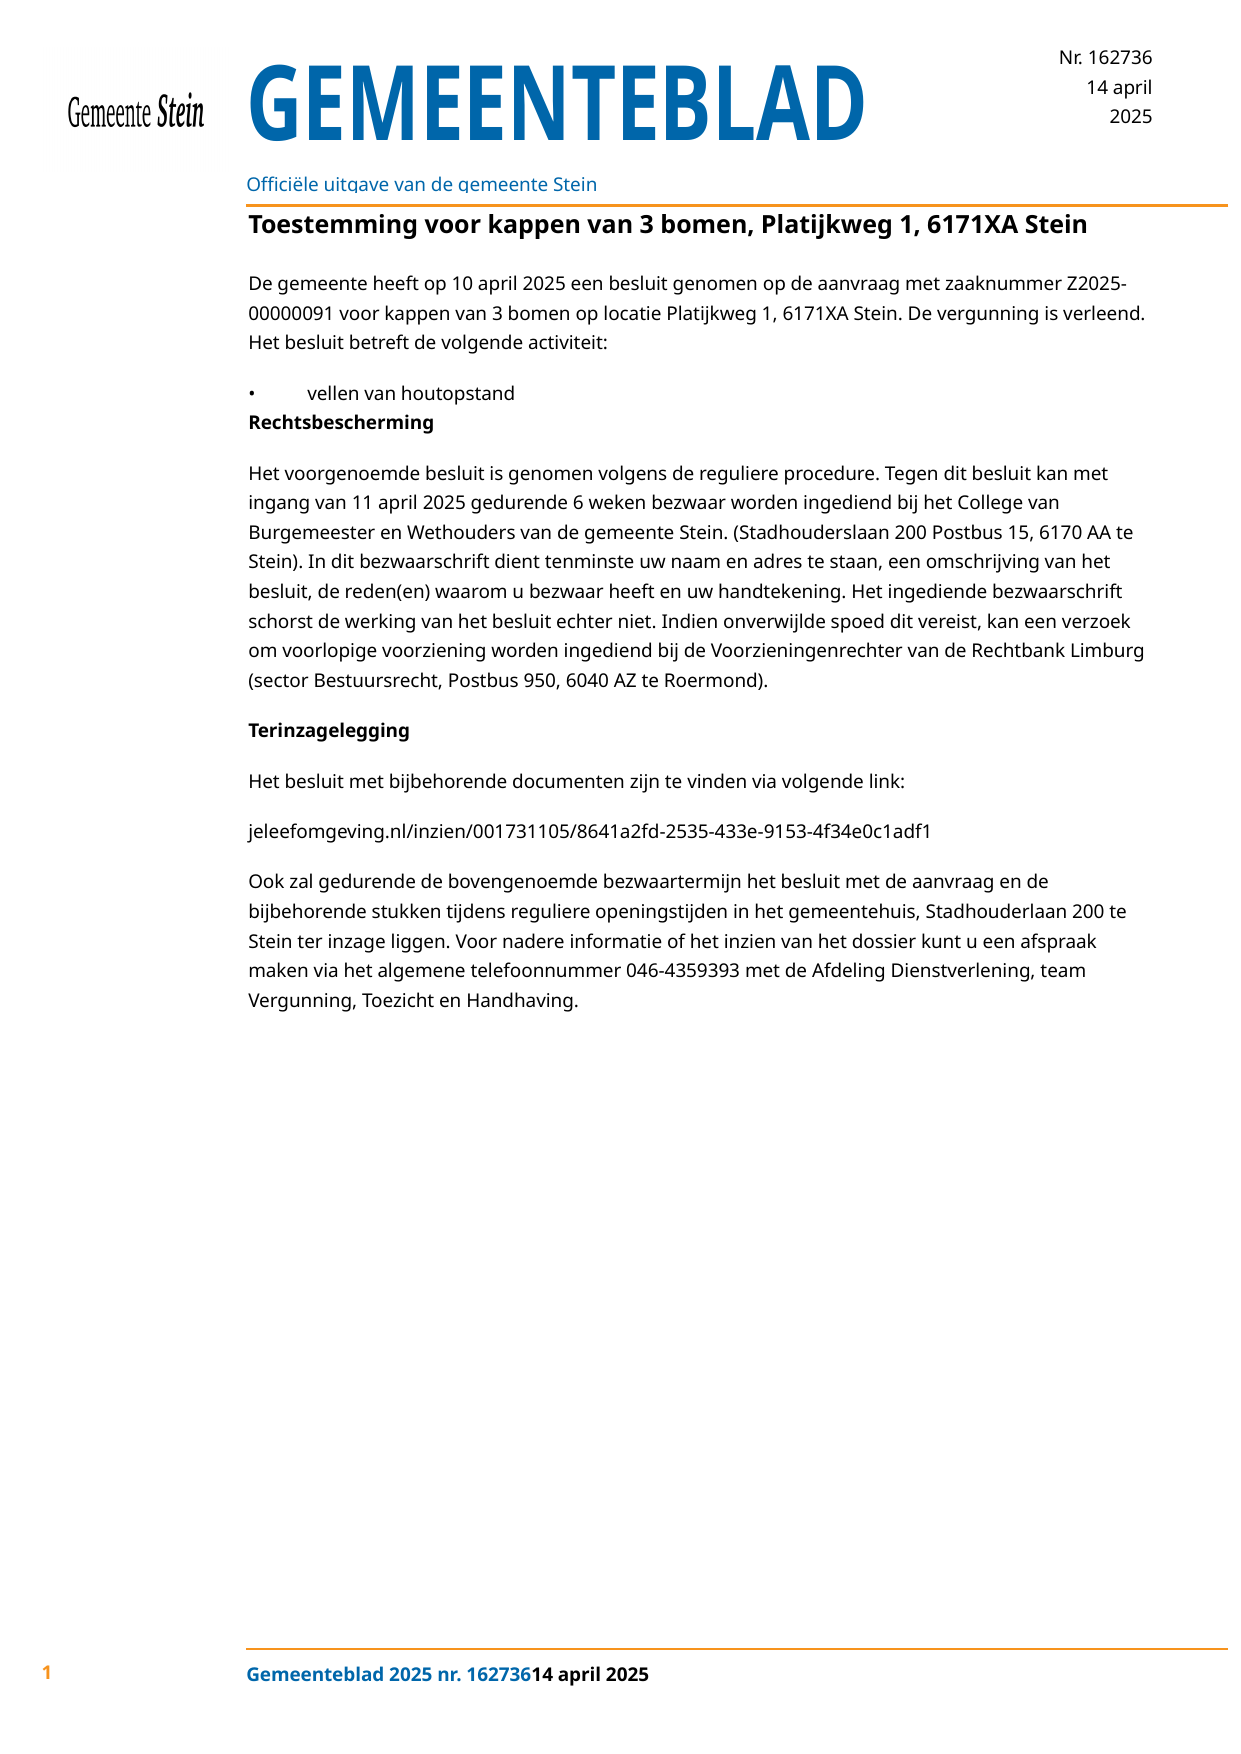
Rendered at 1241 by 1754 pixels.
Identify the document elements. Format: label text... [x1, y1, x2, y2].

text Het voorgenoemde besluit is genomen volgens de reguliere procedure. Tegen dit besluit kan met ingang van 11 april 2025 gedurende 6 weken bezwaar worden ingediend bij het College van Burgemeester en Wethouders van de gemeente Stein. (Stadhouderslaan 200 Postbus 15, 6170 AA te Stein). In dit bezwaarschrift dient tenminste uw naam en adres te staan, een omschrijving van het besluit, de reden(en) waarom u bezwaar heeft en uw handtekening. Het ingediende bezwaarschrift schorst de werking van het besluit echter niet. Indien onverwijlde spoed dit vereist, kan een verzoek om voorlopige voorziening worden ingediend bij de Voorzieningenrechter van de Rechtbank Limburg (sector Bestuursrecht, Postbus 950, 6040 AZ te Roermond). [248, 460, 1152, 693]
text jeleefomgeving.nl/inzien/001731105/8641a2fd-2535-433e-9153-4f34e0c1adf1 [248, 818, 1152, 844]
text Terinzagelegging [248, 717, 1152, 743]
text Het besluit met bijbehorende documenten zijn te vinden via volgende link: [248, 768, 1152, 793]
text Ook zal gedurende de bovengenoemde bezwaartermijn het besluit met de aanvraag en de bijbehorende stukken tijdens reguliere openingstijden in het gemeentehuis, Stadhouderlaan 200 te Stein ter inzage liggen. Voor nadere informatie of het inzien van het dossier kunt u een afspraak maken via het algemene telefoonnummer 046-4359393 met de Afdeling Dienstverlening, team Vergunning, Toezicht en Handhaving. [248, 869, 1152, 1013]
picture [41, 47, 231, 172]
text Rechtsbescherming [248, 409, 1152, 435]
list vellen van houtopstand [248, 380, 1152, 406]
text Toestemming voor kappen van 3 bomen, Platijkweg 1, 6171XA Stein [248, 207, 1152, 241]
text De gemeente heeft op 10 april 2025 een besluit genomen op de aanvraag met zaaknummer Z2025-00000091 voor kappen van 3 bomen op locatie Platijkweg 1, 6171XA Stein. De vergunning is verleend. Het besluit betreft de volgende activiteit: [248, 270, 1152, 355]
